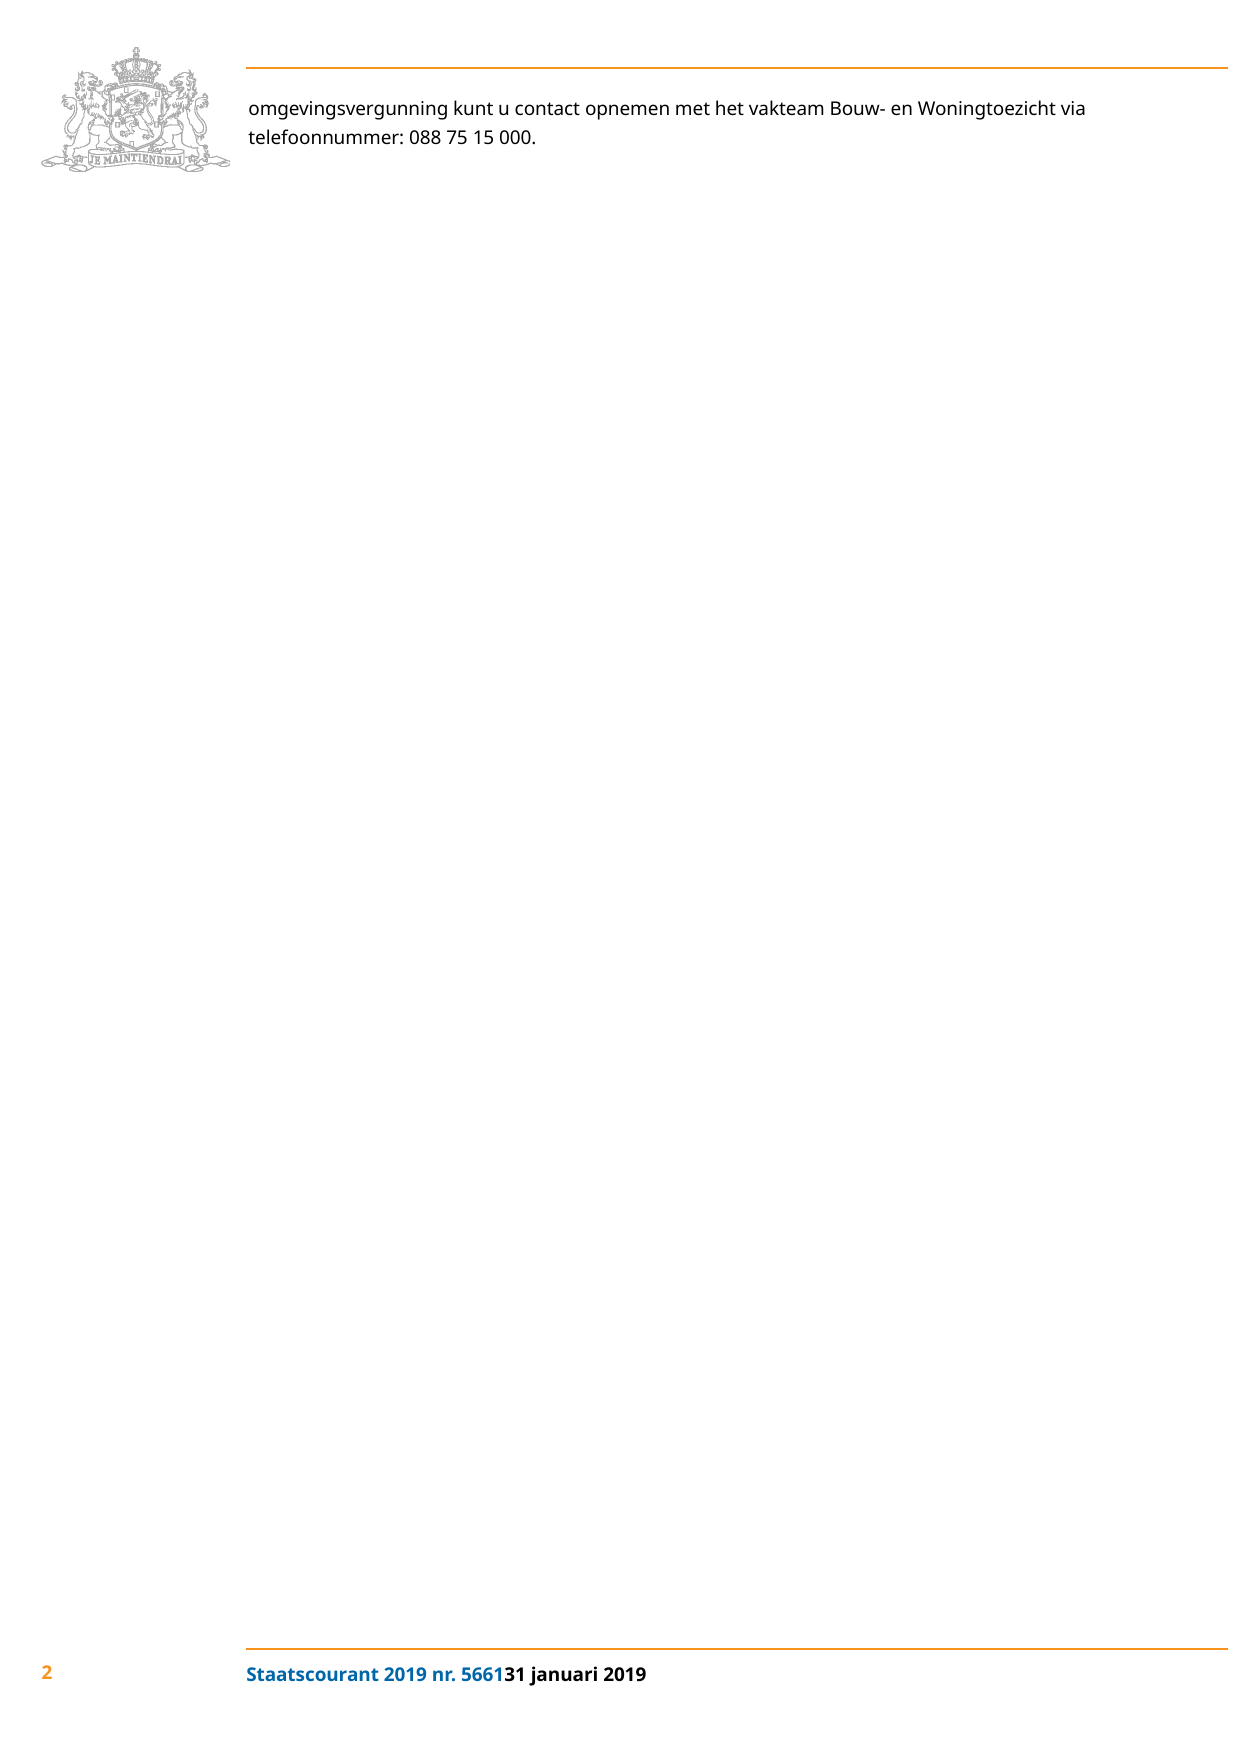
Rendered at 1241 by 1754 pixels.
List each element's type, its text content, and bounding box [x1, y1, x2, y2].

text omgevingsvergunning kunt u contact opnemen met het vakteam Bouw- en Woningtoezicht via telefoonnummer: 088 75 15 000. [248, 95, 1152, 150]
picture [41, 47, 231, 172]
